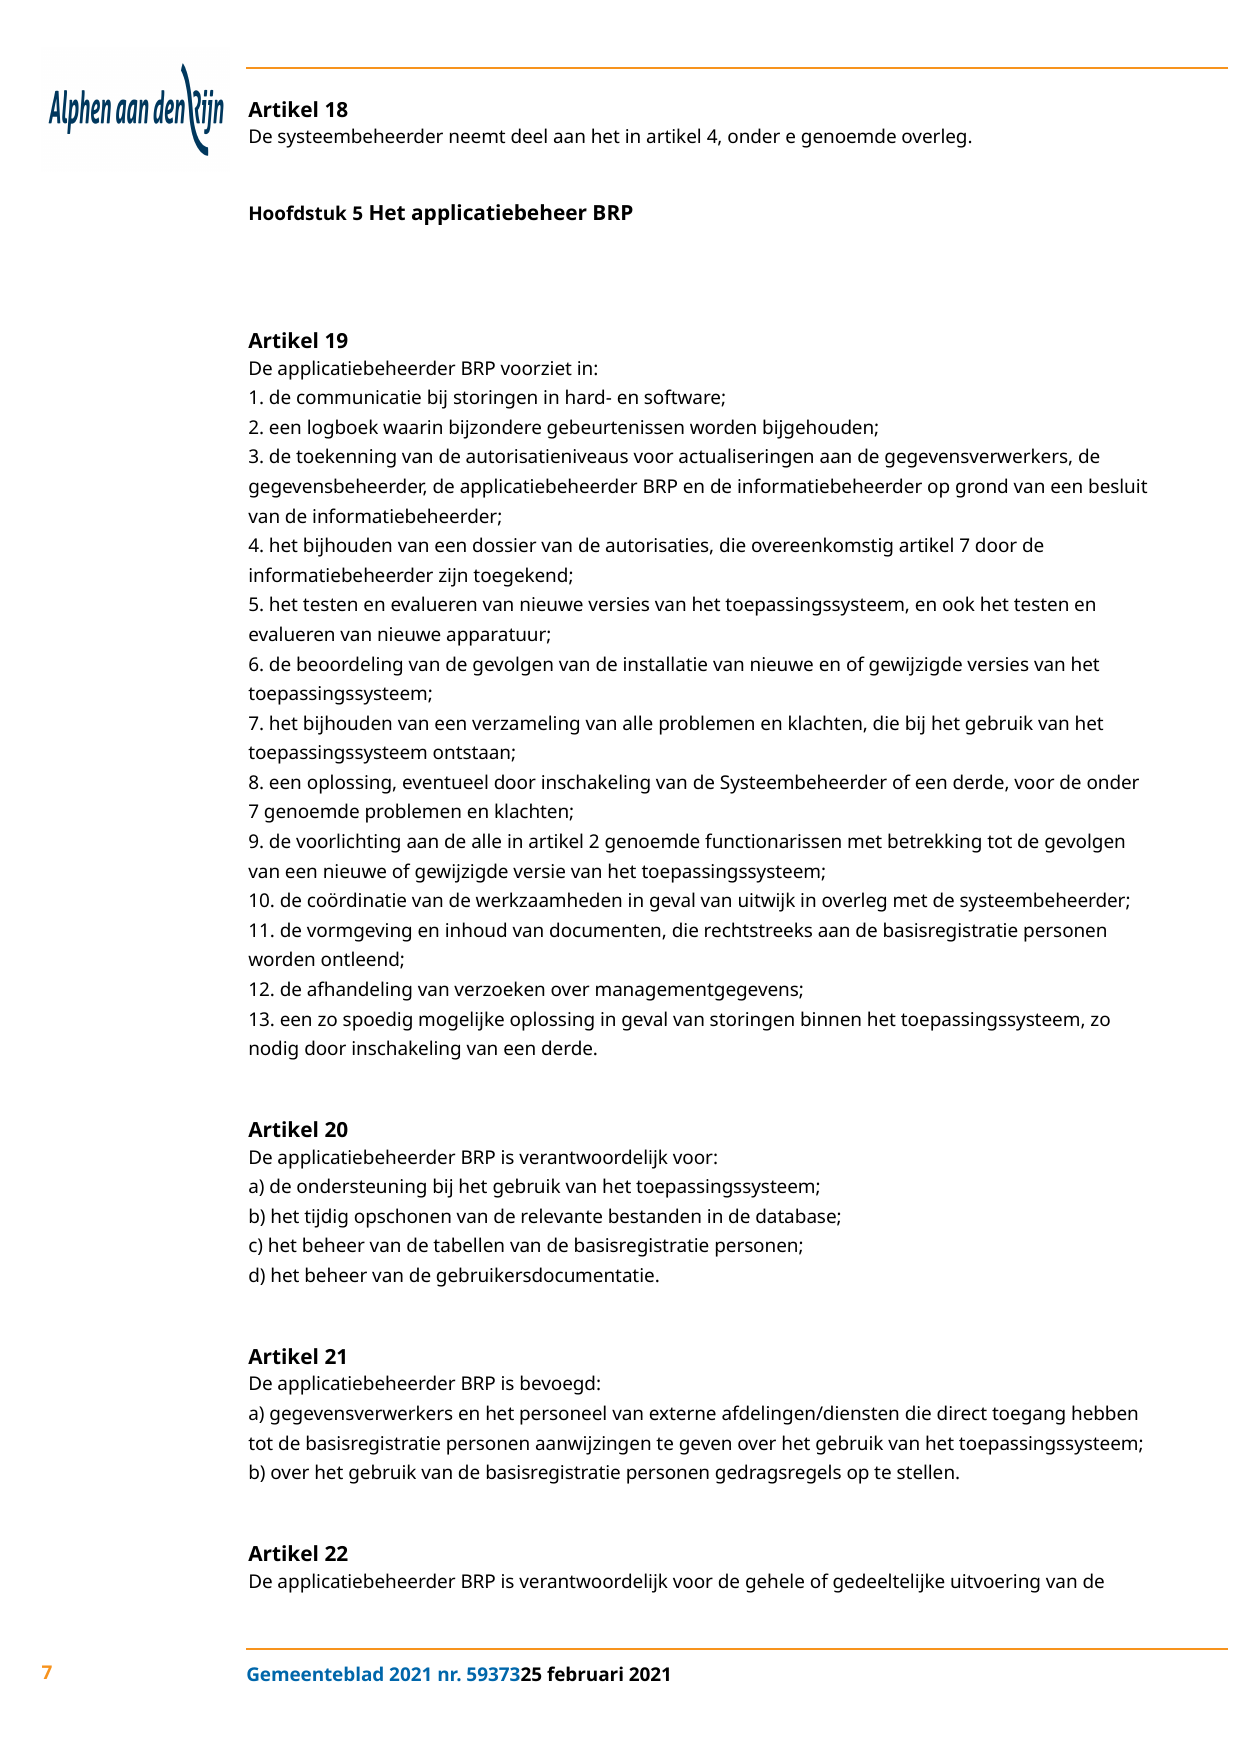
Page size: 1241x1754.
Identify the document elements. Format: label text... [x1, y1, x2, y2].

text 2. een logboek waarin bijzondere gebeurtenissen worden bijgehouden; [248, 414, 1152, 440]
text 6. de beoordeling van de gevolgen van de installatie van nieuwe en of gewijzigde versies van het toepassingssysteem; [248, 651, 1152, 706]
text 1. de communicatie bij storingen in hard- en software; [248, 384, 1152, 410]
text a) gegevensverwerkers en het personeel van externe afdelingen/diensten die direct toegang hebben tot de basisregistratie personen aanwijzingen te geven over het gebruik van het toepassingssysteem; [248, 1400, 1152, 1456]
text Artikel 22 [248, 1539, 1152, 1568]
text De applicatiebeheerder BRP voorziet in: [248, 355, 1152, 381]
text a) de ondersteuning bij het gebruik van het toepassingssysteem; [248, 1173, 1152, 1199]
text d) het beheer van de gebruikersdocumentatie. [248, 1262, 1152, 1288]
text De applicatiebeheerder BRP is verantwoordelijk voor: [248, 1144, 1152, 1169]
text 4. het bijhouden van een dossier van de autorisaties, die overeenkomstig artikel 7 door de informatiebeheerder zijn toegekend; [248, 532, 1152, 588]
text 13. een zo spoedig mogelijke oplossing in geval van storingen binnen het toepassingssysteem, zo nodig door inschakeling van een derde. [248, 1006, 1152, 1061]
text 12. de afhandeling van verzoeken over managementgegevens; [248, 976, 1152, 1002]
text De systeembeheerder neemt deel aan het in artikel 4, onder e genoemde overleg. [248, 123, 1152, 149]
text De applicatiebeheerder BRP is bevoegd: [248, 1371, 1152, 1396]
text 9. de voorlichting aan de alle in artikel 2 genoemde functionarissen met betrekking tot de gevolgen van een nieuwe of gewijzigde versie van het toepassingssysteem; [248, 828, 1152, 884]
text Artikel 20 [248, 1115, 1152, 1144]
text Hoofdstuk 5 Het applicatiebeheer BRP [248, 198, 1152, 227]
text b) het tijdig opschonen van de relevante bestanden in de database; [248, 1203, 1152, 1229]
text 10. de coördinatie van de werkzaamheden in geval van uitwijk in overleg met de systeembeheerder; [248, 887, 1152, 913]
text c) het beheer van de tabellen van de basisregistratie personen; [248, 1233, 1152, 1258]
text 8. een oplossing, eventueel door inschakeling van de Systeembeheerder of een derde, voor de onder 7 genoemde problemen en klachten; [248, 769, 1152, 824]
text Artikel 19 [248, 327, 1152, 355]
text Artikel 18 [248, 95, 1152, 123]
text Artikel 21 [248, 1342, 1152, 1371]
picture [41, 47, 231, 172]
text 3. de toekenning van de autorisatieniveaus voor actualiseringen aan de gegevensverwerkers, de gegevensbeheerder, de applicatiebeheerder BRP en de informatiebeheerder op grond van een besluit van de informatiebeheerder; [248, 444, 1152, 529]
text 11. de vormgeving en inhoud van documenten, die rechtstreeks aan de basisregistratie personen worden ontleend; [248, 917, 1152, 972]
text 7. het bijhouden van een verzameling van alle problemen en klachten, die bij het gebruik van het toepassingssysteem ontstaan; [248, 710, 1152, 765]
text b) over het gebruik van de basisregistratie personen gedragsregels op te stellen. [248, 1459, 1152, 1485]
text 5. het testen en evalueren van nieuwe versies van het toepassingssysteem, en ook het testen en evalueren van nieuwe apparatuur; [248, 592, 1152, 647]
text De applicatiebeheerder BRP is verantwoordelijk voor de gehele of gedeeltelijke uitvoering van de [248, 1568, 1152, 1593]
